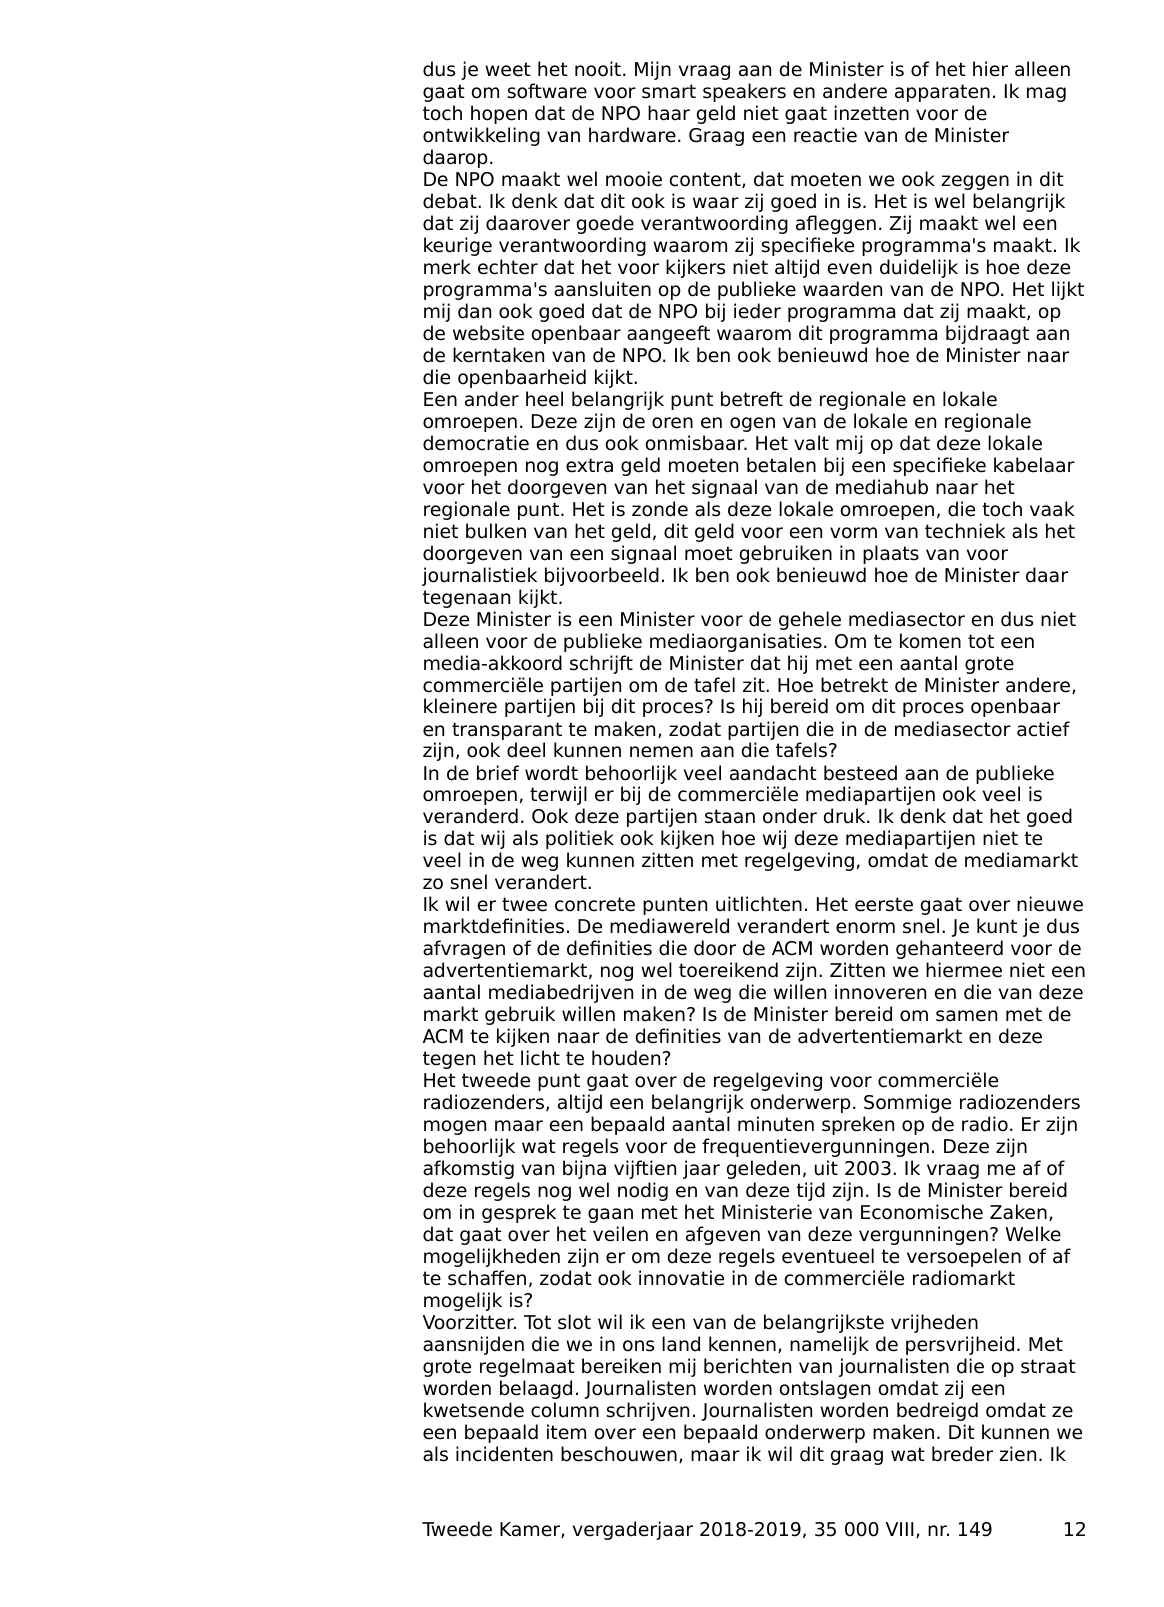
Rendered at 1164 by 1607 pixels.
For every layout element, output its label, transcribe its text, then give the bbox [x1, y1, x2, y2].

text Voorzitter. Tot slot wil ik een van de belangrijkste vrijheden aansnijden die we in ons land kennen, namelijk de persvrijheid. Met grote regelmaat bereiken mij berichten van journalisten die op straat worden belaagd. Journalisten worden ontslagen omdat zij een kwetsende column schrijven. Journalisten worden bedreigd omdat ze een bepaald item over een bepaald onderwerp maken. Dit kunnen we als incidenten beschouwen, maar ik wil dit graag wat breder zien. Ik [422, 1312, 1087, 1466]
text Ik wil er twee concrete punten uitlichten. Het eerste gaat over nieuwe marktdefinities. De mediawereld verandert enorm snel. Je kunt je dus afvragen of de definities die door de ACM worden gehanteerd voor de advertentiemarkt, nog wel toereikend zijn. Zitten we hiermee niet een aantal mediabedrijven in de weg die willen innoveren en die van deze markt gebruik willen maken? Is de Minister bereid om samen met de ACM te kijken naar de definities van de advertentiemarkt en deze tegen het licht te houden? [422, 894, 1087, 1070]
text Deze Minister is een Minister voor de gehele mediasector en dus niet alleen voor de publieke mediaorganisaties. Om te komen tot een media-akkoord schrijft de Minister dat hij met een aantal grote commerciële partijen om de tafel zit. Hoe betrekt de Minister andere, kleinere partijen bij dit proces? Is hij bereid om dit proces openbaar en transparant te maken, zodat partijen die in de mediasector actief zijn, ook deel kunnen nemen aan die tafels? [422, 608, 1087, 762]
text dus je weet het nooit. Mijn vraag aan de Minister is of het hier alleen gaat om software voor smart speakers en andere apparaten. Ik mag toch hopen dat de NPO haar geld niet gaat inzetten voor de ontwikkeling van hardware. Graag een reactie van de Minister daarop. [422, 59, 1087, 169]
text Het tweede punt gaat over de regelgeving voor commerciële radiozenders, altijd een belangrijk onderwerp. Sommige radiozenders mogen maar een bepaald aantal minuten spreken op de radio. Er zijn behoorlijk wat regels voor de frequentievergunningen. Deze zijn afkomstig van bijna vijftien jaar geleden, uit 2003. Ik vraag me af of deze regels nog wel nodig en van deze tijd zijn. Is de Minister bereid om in gesprek te gaan met het Ministerie van Economische Zaken, dat gaat over het veilen en afgeven van deze vergunningen? Welke mogelijkheden zijn er om deze regels eventueel te versoepelen of af te schaffen, zodat ook innovatie in de commerciële radiomarkt mogelijk is? [422, 1070, 1087, 1312]
text Een ander heel belangrijk punt betreft de regionale en lokale omroepen. Deze zijn de oren en ogen van de lokale en regionale democratie en dus ook onmisbaar. Het valt mij op dat deze lokale omroepen nog extra geld moeten betalen bij een specifieke kabelaar voor het doorgeven van het signaal van de mediahub naar het regionale punt. Het is zonde als deze lokale omroepen, die toch vaak niet bulken van het geld, dit geld voor een vorm van techniek als het doorgeven van een signaal moet gebruiken in plaats van voor journalistiek bijvoorbeeld. Ik ben ook benieuwd hoe de Minister daar tegenaan kijkt. [422, 389, 1087, 608]
text In de brief wordt behoorlijk veel aandacht besteed aan de publieke omroepen, terwijl er bij de commerciële mediapartijen ook veel is veranderd. Ook deze partijen staan onder druk. Ik denk dat het goed is dat wij als politiek ook kijken hoe wij deze mediapartijen niet te veel in de weg kunnen zitten met regelgeving, omdat de mediamarkt zo snel verandert. [422, 762, 1087, 894]
text De NPO maakt wel mooie content, dat moeten we ook zeggen in dit debat. Ik denk dat dit ook is waar zij goed in is. Het is wel belangrijk dat zij daarover goede verantwoording afleggen. Zij maakt wel een keurige verantwoording waarom zij specifieke programma's maakt. Ik merk echter dat het voor kijkers niet altijd even duidelijk is hoe deze programma's aansluiten op de publieke waarden van de NPO. Het lijkt mij dan ook goed dat de NPO bij ieder programma dat zij maakt, op de website openbaar aangeeft waarom dit programma bijdraagt aan de kerntaken van de NPO. Ik ben ook benieuwd hoe de Minister naar die openbaarheid kijkt. [422, 169, 1087, 389]
